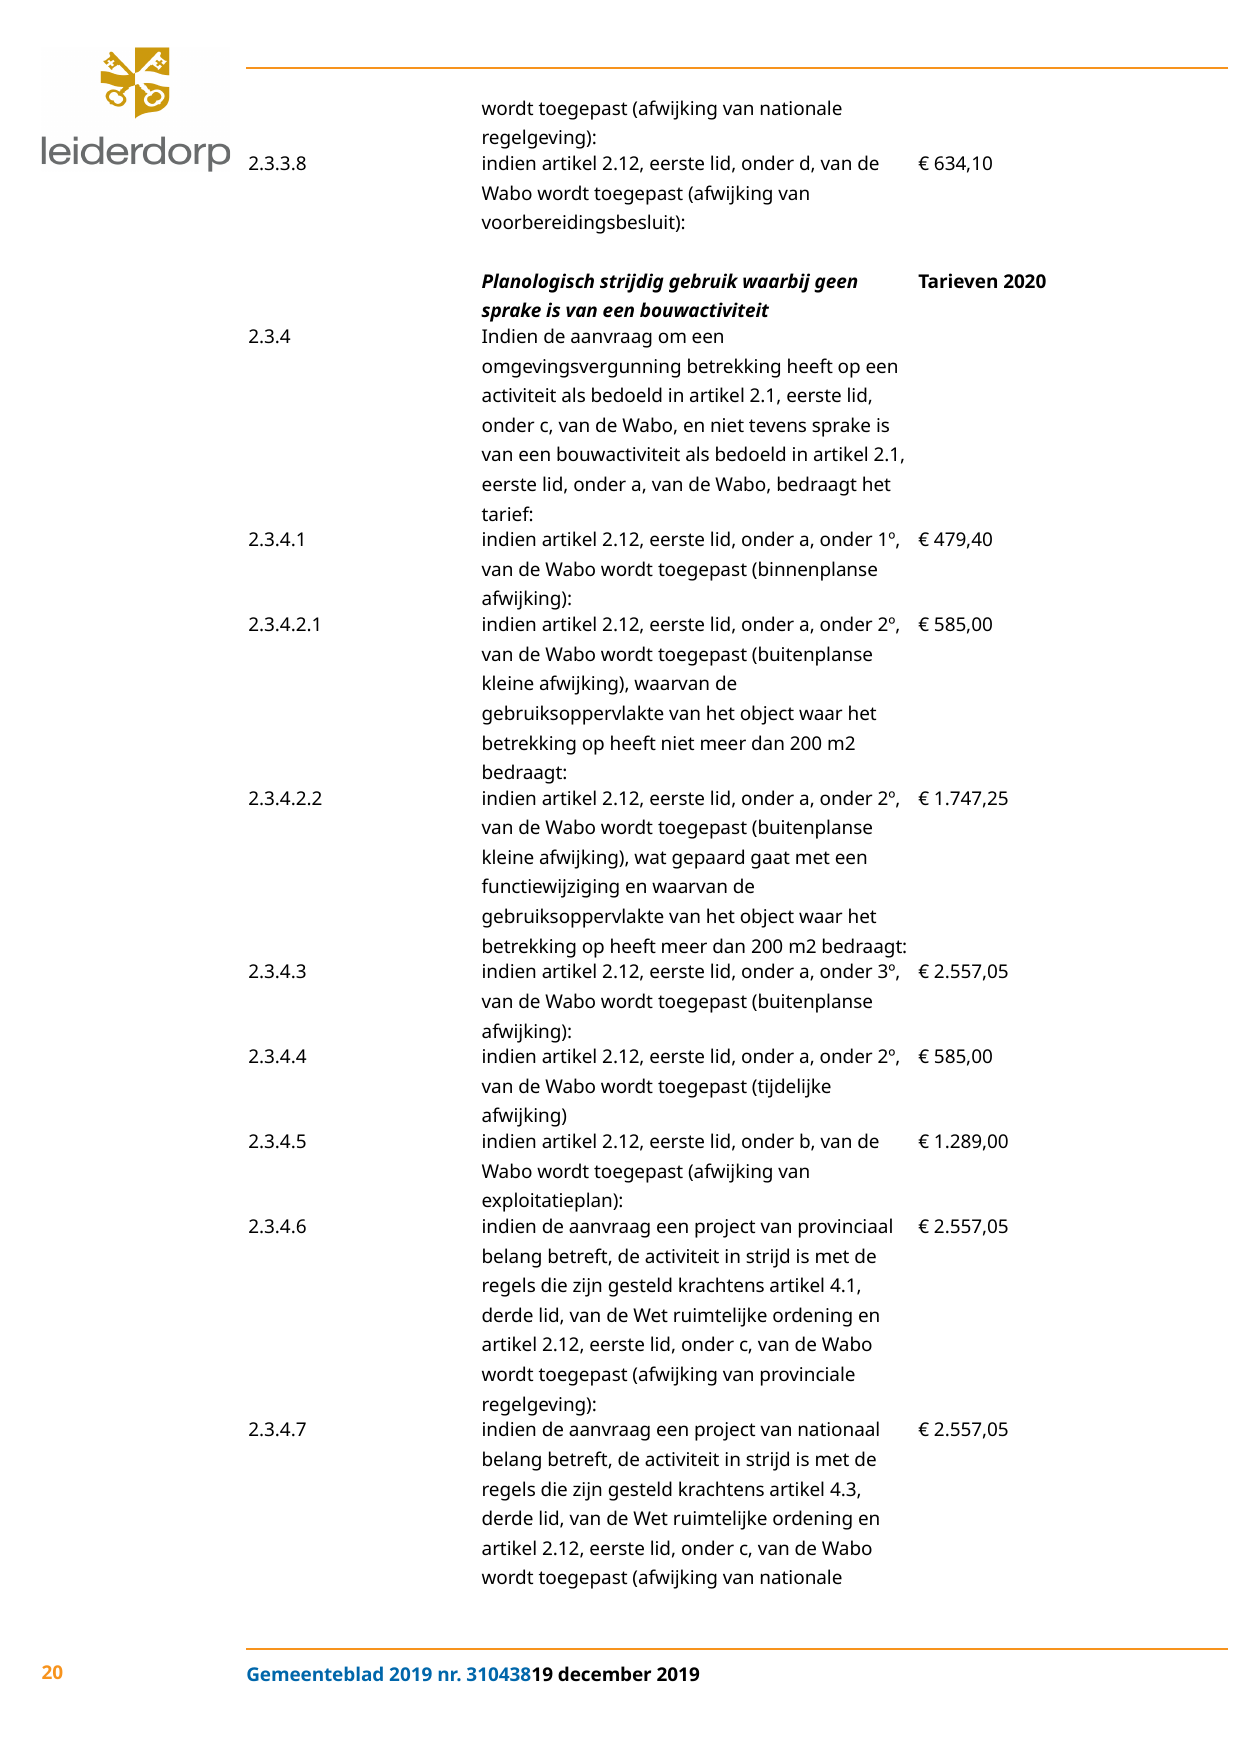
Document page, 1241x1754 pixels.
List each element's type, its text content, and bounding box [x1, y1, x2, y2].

table_cell Indien de aanvraag om een omgevingsvergunning betrekking heeft op een activiteit als bedoeld in artikel 2.1, eerste lid, onder c, van de Wabo, en niet tevens sprake is van een bouwactiviteit als bedoeld in artikel 2.1, eerste lid, onder a, van de Wabo, bedraagt het tarief: [481, 323, 918, 526]
table_cell indien artikel 2.12, eerste lid, onder d, van de Wabo wordt toegepast (afwijking van voorbereidingsbesluit): [481, 150, 918, 235]
table_cell indien artikel 2.12, eerste lid, onder b, van de Wabo wordt toegepast (afwijking van exploitatieplan): [481, 1129, 918, 1213]
table_cell [918, 323, 1152, 526]
table_cell indien artikel 2.12, eerste lid, onder a, onder 2º, van de Wabo wordt toegepast (buitenplanse kleine afwijking), waarvan de gebruiksoppervlakte van het object waar het betrekking op heeft niet meer dan 200 m2 bedraagt: [481, 611, 918, 785]
table_cell 2.3.4.7 [248, 1417, 481, 1590]
table_cell 2.3.4.2.1 [248, 611, 481, 785]
table_cell € 2.557,05 [918, 1417, 1152, 1590]
table_cell € 479,40 [918, 526, 1152, 611]
table_cell € 585,00 [918, 611, 1152, 785]
table_cell € 1.289,00 [918, 1129, 1152, 1213]
table_header [248, 268, 481, 323]
table_cell [918, 95, 1152, 150]
table_cell indien de aanvraag een project van provinciaal belang betreft, de activiteit in strijd is met de regels die zijn gesteld krachtens artikel 4.1, derde lid, van de Wet ruimtelijke ordening en artikel 2.12, eerste lid, onder c, van de Wabo wordt toegepast (afwijking van provinciale regelgeving): [481, 1213, 918, 1417]
table_cell 2.3.4.6 [248, 1213, 481, 1417]
table_cell 2.3.4.5 [248, 1129, 481, 1213]
table_cell indien artikel 2.12, eerste lid, onder a, onder 3º, van de Wabo wordt toegepast (buitenplanse afwijking): [481, 959, 918, 1043]
picture [41, 47, 231, 172]
table_cell 2.3.4 [248, 323, 481, 526]
table_cell € 634,10 [918, 150, 1152, 235]
table_cell [248, 95, 481, 150]
table_cell € 1.747,25 [918, 785, 1152, 959]
table_cell 2.3.3.8 [248, 150, 481, 235]
table_cell 2.3.4.2.2 [248, 785, 481, 959]
table_cell 2.3.4.1 [248, 526, 481, 611]
table_cell wordt toegepast (afwijking van nationale regelgeving): [481, 95, 918, 150]
table_cell 2.3.4.3 [248, 959, 481, 1043]
table_cell indien de aanvraag een project van nationaal belang betreft, de activiteit in strijd is met de regels die zijn gesteld krachtens artikel 4.3, derde lid, van de Wet ruimtelijke ordening en artikel 2.12, eerste lid, onder c, van de Wabo wordt toegepast (afwijking van nationale [481, 1417, 918, 1590]
table_cell indien artikel 2.12, eerste lid, onder a, onder 2º, van de Wabo wordt toegepast (buitenplanse kleine afwijking), wat gepaard gaat met een functiewijziging en waarvan de gebruiksoppervlakte van het object waar het betrekking op heeft meer dan 200 m2 bedraagt: [481, 785, 918, 959]
table_header Tarieven 2020 [918, 268, 1152, 323]
table_header Planologisch strijdig gebruik waarbij geen sprake is van een bouwactiviteit [481, 268, 918, 323]
table_cell € 585,00 [918, 1044, 1152, 1128]
table_cell € 2.557,05 [918, 959, 1152, 1043]
table_cell € 2.557,05 [918, 1213, 1152, 1417]
table_cell 2.3.4.4 [248, 1044, 481, 1128]
table_cell indien artikel 2.12, eerste lid, onder a, onder 1º, van de Wabo wordt toegepast (binnenplanse afwijking): [481, 526, 918, 611]
table_cell indien artikel 2.12, eerste lid, onder a, onder 2º, van de Wabo wordt toegepast (tijdelijke afwijking) [481, 1044, 918, 1128]
